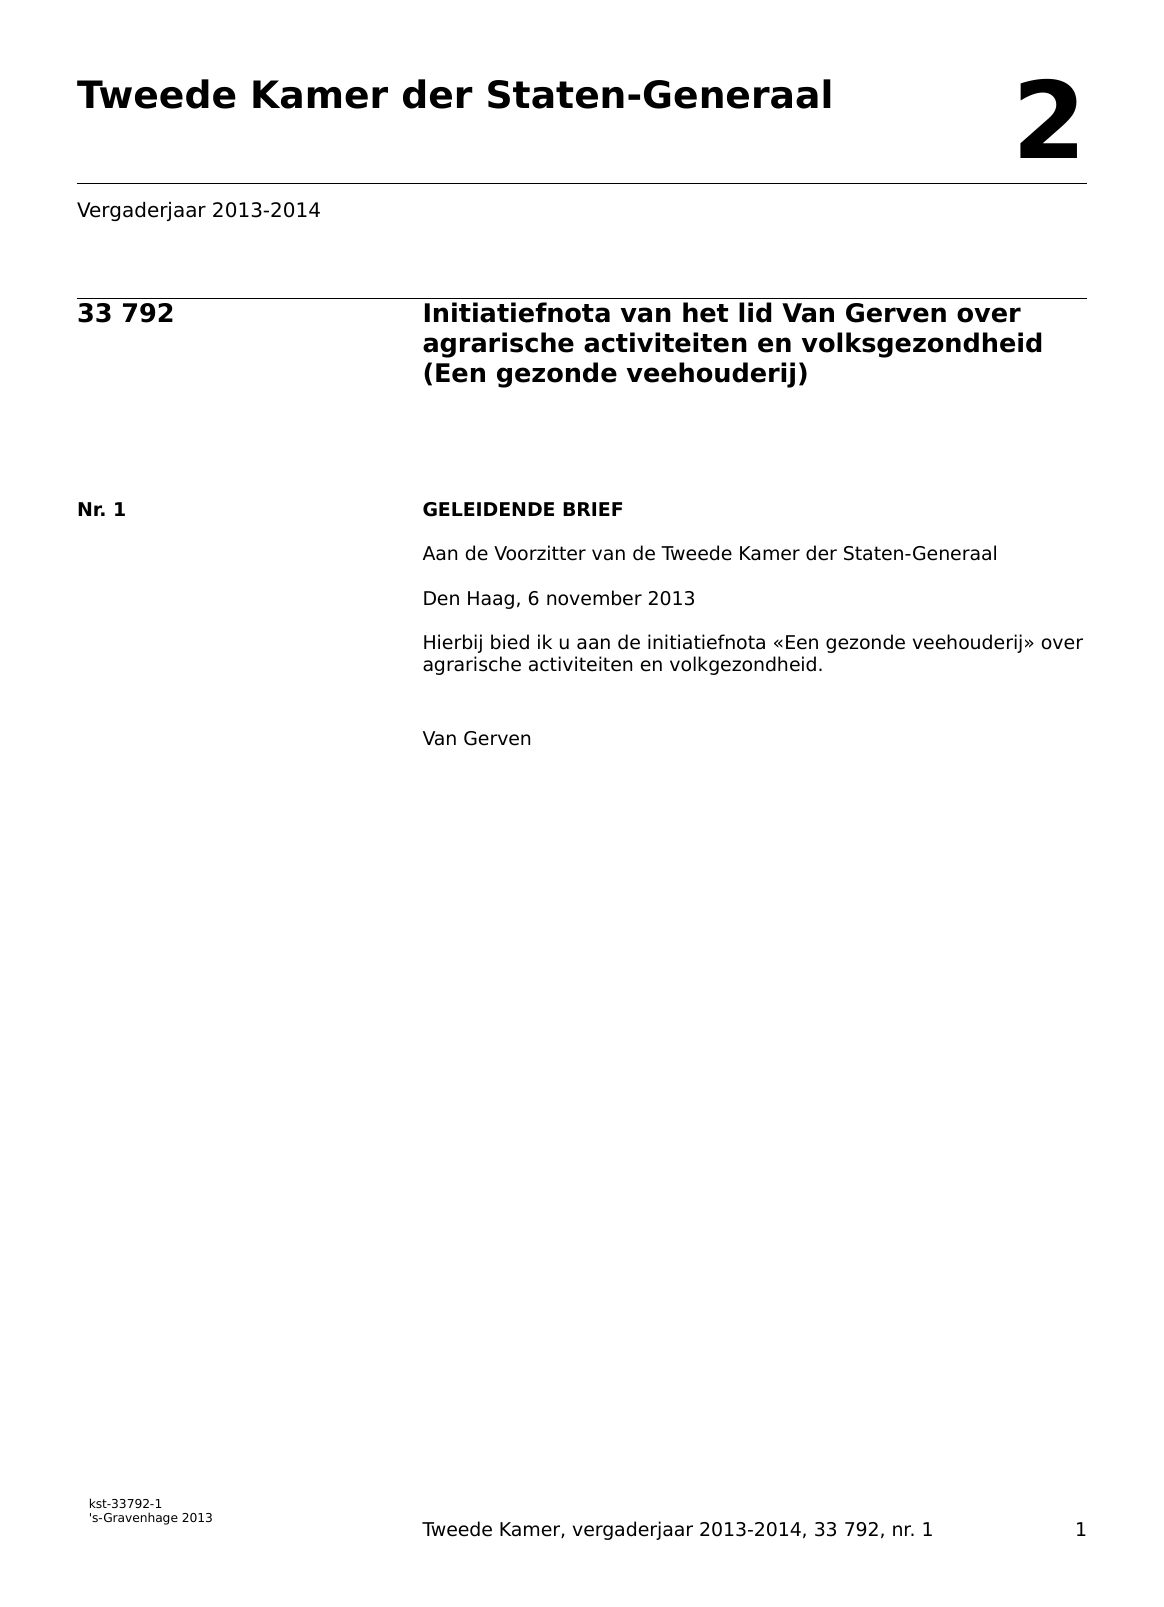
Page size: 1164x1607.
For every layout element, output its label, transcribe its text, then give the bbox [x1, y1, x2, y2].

table_cell Vergaderjaar 2013-2014 [77, 184, 1087, 298]
table_header 2 [886, 59, 1087, 183]
subtitle 33 792 Initiatiefnota van het lid Van Gerven over agrarische activiteiten en volksgezondheid (Een gezonde veehouderij) [77, 299, 1087, 388]
table_header Tweede Kamer der Staten-Generaal [77, 59, 886, 183]
subtitle Nr. 1 GELEIDENDE BRIEF [77, 499, 1087, 521]
text Den Haag, 6 november 2013 [422, 587, 1087, 609]
text Aan de Voorzitter van de Tweede Kamer der Staten-Generaal [422, 543, 1087, 565]
text Van Gerven [422, 706, 1087, 749]
text 's-Gravenhage 2013 [88, 1511, 323, 1525]
text Hierbij bied ik u aan de initiatiefnota «Een gezonde veehouderij» over agrarische activiteiten en volkgezondheid. [422, 632, 1087, 676]
text kst-33792-1 [88, 1497, 323, 1511]
